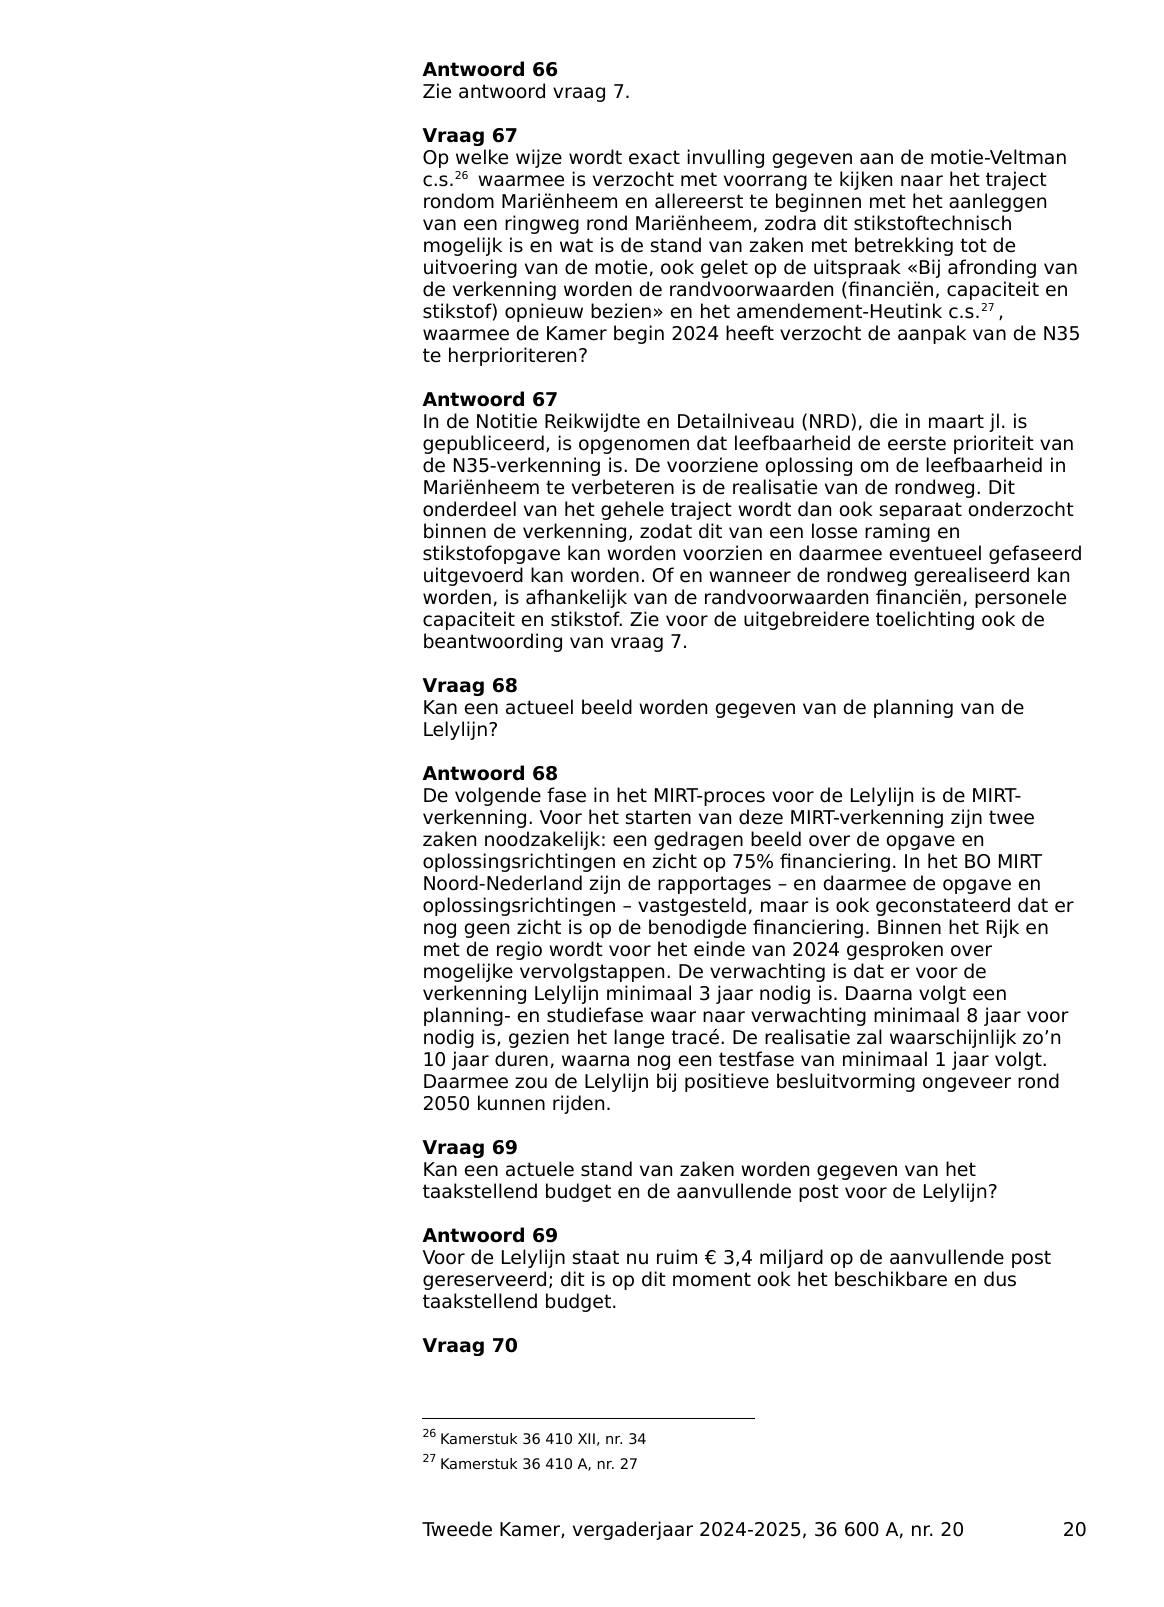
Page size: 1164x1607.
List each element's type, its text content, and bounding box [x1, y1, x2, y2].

text Antwoord 66 [422, 59, 1087, 81]
text Antwoord 69 [422, 1225, 1087, 1247]
text De volgende fase in het MIRT-proces voor de Lelylijn is de MIRT-verkenning. Voor het starten van deze MIRT-verkenning zijn twee zaken noodzakelijk: een gedragen beeld over de opgave en oplossingsrichtingen en zicht op 75% financiering. In het BO MIRT Noord-Nederland zijn de rapportages – en daarmee de opgave en oplossingsrichtingen – vastgesteld, maar is ook geconstateerd dat er nog geen zicht is op de benodigde financiering. Binnen het Rijk en met de regio wordt voor het einde van 2024 gesproken over mogelijke vervolgstappen. De verwachting is dat er voor de verkenning Lelylijn minimaal 3 jaar nodig is. Daarna volgt een planning- en studiefase waar naar verwachting minimaal 8 jaar voor nodig is, gezien het lange tracé. De realisatie zal waarschijnlijk zo’n 10 jaar duren, waarna nog een testfase van minimaal 1 jaar volgt. Daarmee zou de Lelylijn bij positieve besluitvorming ongeveer rond 2050 kunnen rijden. [422, 785, 1087, 1115]
text Antwoord 68 [422, 763, 1087, 785]
text Kamerstuk 36 410 XII, nr. 34 [422, 1427, 1087, 1449]
text Vraag 69 [422, 1137, 1087, 1159]
text Op welke wijze wordt exact invulling gegeven aan de motie-Veltman c.s. waarmee is verzocht met voorrang te kijken naar het traject rondom Mariënheem en allereerst te beginnen met het aanleggen van een ringweg rond Mariënheem, zodra dit stikstoftechnisch mogelijk is en wat is de stand van zaken met betrekking tot de uitvoering van de motie, ook gelet op de uitspraak «Bij afronding van de verkenning worden de randvoorwaarden (financiën, capaciteit en stikstof) opnieuw bezien» en het amendement-Heutink c.s., waarmee de Kamer begin 2024 heeft verzocht de aanpak van de N35 te herprioriteren? [422, 147, 1087, 367]
text Kan een actuele stand van zaken worden gegeven van het taakstellend budget en de aanvullende post voor de Lelylijn? [422, 1159, 1087, 1203]
text Vraag 70 [422, 1335, 1087, 1357]
text Vraag 68 [422, 675, 1087, 697]
text Vraag 67 [422, 125, 1087, 147]
text Zie antwoord vraag 7. [422, 81, 1087, 103]
text Kan een actueel beeld worden gegeven van de planning van de Lelylijn? [422, 697, 1087, 741]
text Antwoord 67 [422, 389, 1087, 411]
text Kamerstuk 36 410 A, nr. 27 [422, 1452, 1087, 1474]
text In de Notitie Reikwijdte en Detailniveau (NRD), die in maart jl. is gepubliceerd, is opgenomen dat leefbaarheid de eerste prioriteit van de N35-verkenning is. De voorziene oplossing om de leefbaarheid in Mariënheem te verbeteren is de realisatie van de rondweg. Dit onderdeel van het gehele traject wordt dan ook separaat onderzocht binnen de verkenning, zodat dit van een losse raming en stikstofopgave kan worden voorzien en daarmee eventueel gefaseerd uitgevoerd kan worden. Of en wanneer de rondweg gerealiseerd kan worden, is afhankelijk van de randvoorwaarden financiën, personele capaciteit en stikstof. Zie voor de uitgebreidere toelichting ook de beantwoording van vraag 7. [422, 411, 1087, 653]
text Voor de Lelylijn staat nu ruim € 3,4 miljard op de aanvullende post gereserveerd; dit is op dit moment ook het beschikbare en dus taakstellend budget. [422, 1247, 1087, 1313]
